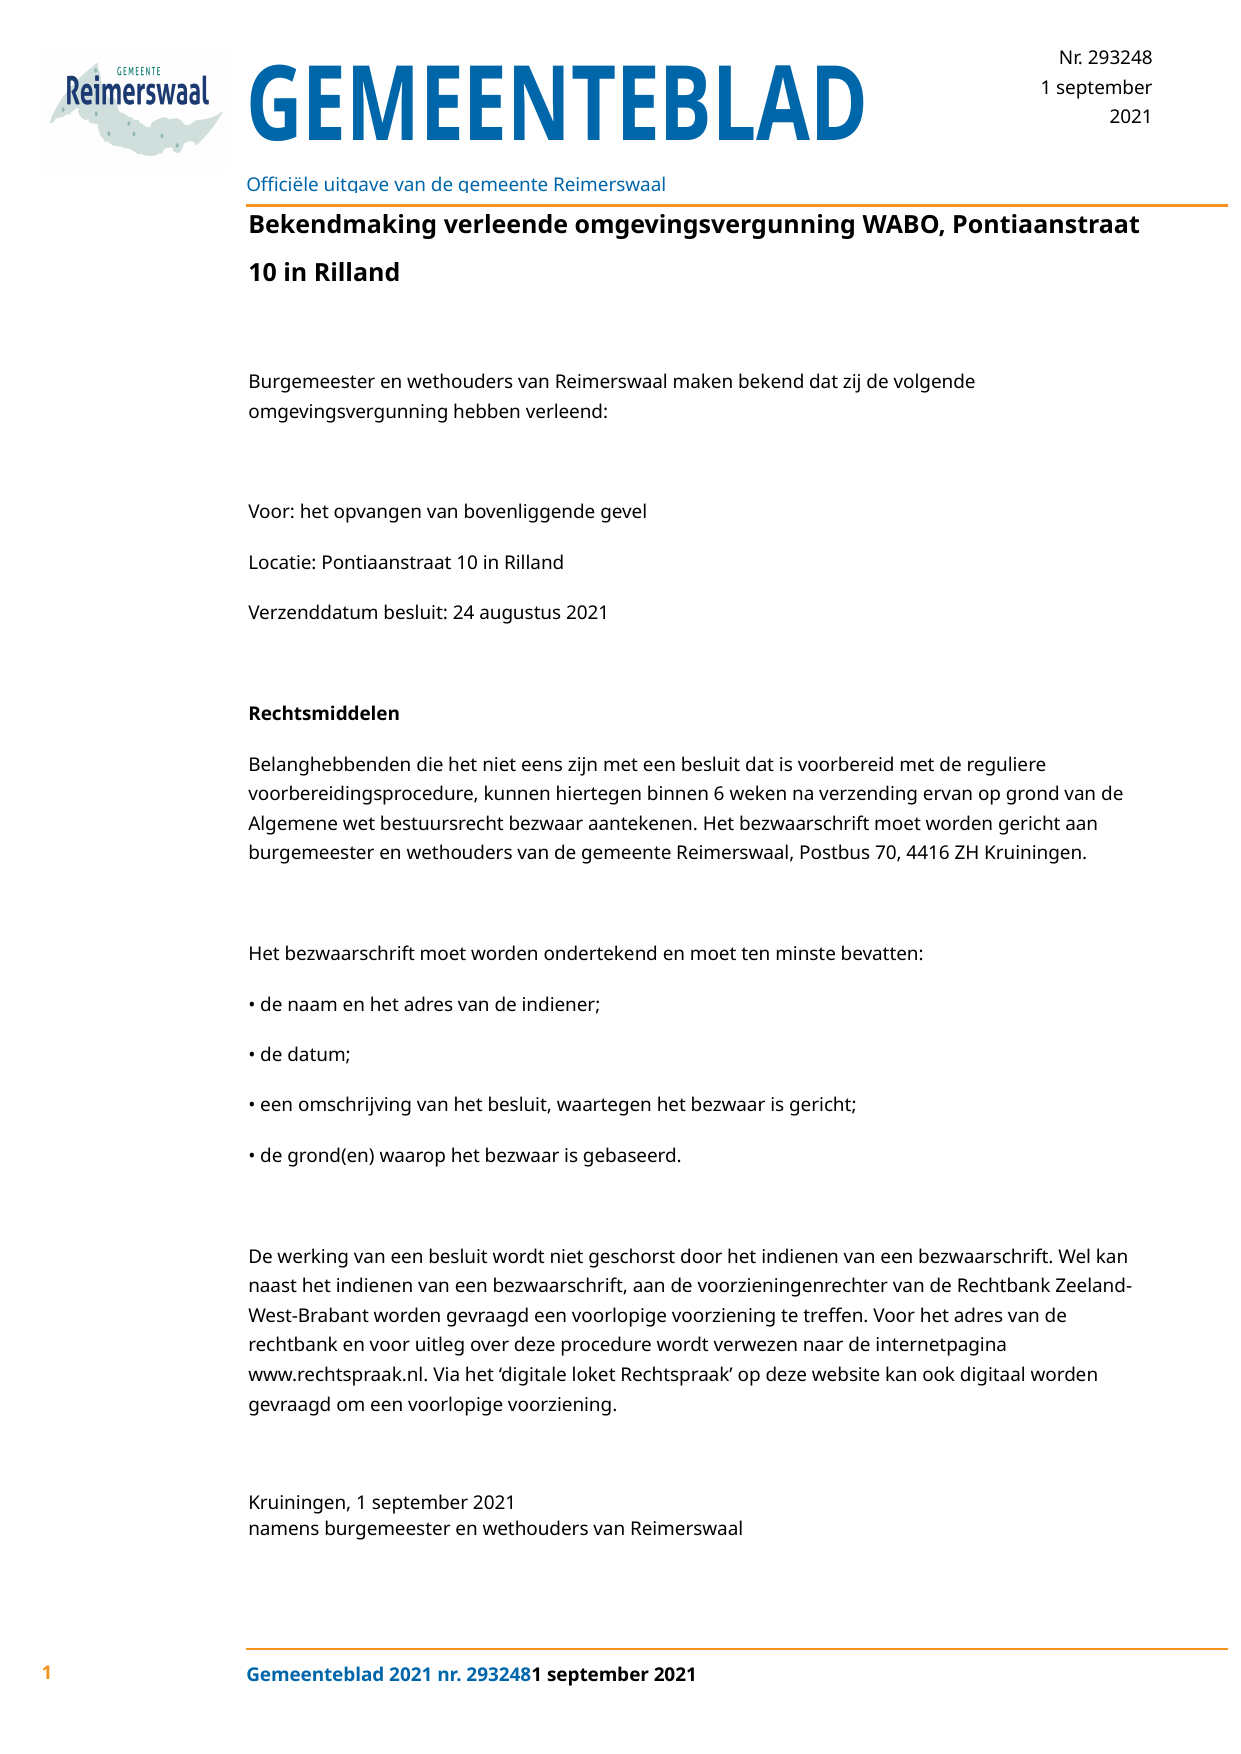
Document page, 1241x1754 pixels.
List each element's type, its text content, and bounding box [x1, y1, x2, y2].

text Het bezwaarschrift moet worden ondertekend en moet ten minste bevatten: [248, 940, 1152, 966]
text Kruiningen, 1 september 2021 [248, 1489, 1152, 1515]
text De werking van een besluit wordt niet geschorst door het indienen van een bezwaarschrift. Wel kan naast het indienen van een bezwaarschrift, aan de voorzieningenrechter van de Rechtbank Zeeland-West-Brabant worden gevraagd een voorlopige voorziening te treffen. Voor het adres van de rechtbank en voor uitleg over deze procedure wordt verwezen naar de internetpagina www.rechtspraak.nl. Via het ‘digitale loket Rechtspraak’ op deze website kan ook digitaal worden gevraagd om een voorlopige voorziening. [248, 1243, 1152, 1417]
text Verzenddatum besluit: 24 augustus 2021 [248, 599, 1152, 625]
text • de naam en het adres van de indiener; [248, 991, 1152, 1017]
picture [41, 47, 231, 172]
text Burgemeester en wethouders van Reimerswaal maken bekend dat zij de volgende omgevingsvergunning hebben verleend: [248, 368, 1152, 424]
text Bekendmaking verleende omgevingsvergunning WABO, Pontiaanstraat 10 in Rilland [248, 207, 1152, 288]
text namens burgemeester en wethouders van Reimerswaal [248, 1515, 1152, 1541]
text Rechtsmiddelen [248, 700, 1152, 726]
text • de grond(en) waarop het bezwaar is gebaseerd. [248, 1142, 1152, 1168]
text • een omschrijving van het besluit, waartegen het bezwaar is gericht; [248, 1092, 1152, 1117]
text Belanghebbenden die het niet eens zijn met een besluit dat is voorbereid met de reguliere voorbereidingsprocedure, kunnen hiertegen binnen 6 weken na verzending ervan op grond van de Algemene wet bestuursrecht bezwaar aantekenen. Het bezwaarschrift moet worden gericht aan burgemeester en wethouders van de gemeente Reimerswaal, Postbus 70, 4416 ZH Kruiningen. [248, 751, 1152, 865]
text • de datum; [248, 1041, 1152, 1067]
text Voor: het opvangen van bovenliggende gevel [248, 499, 1152, 524]
text Locatie: Pontiaanstraat 10 in Rilland [248, 549, 1152, 575]
